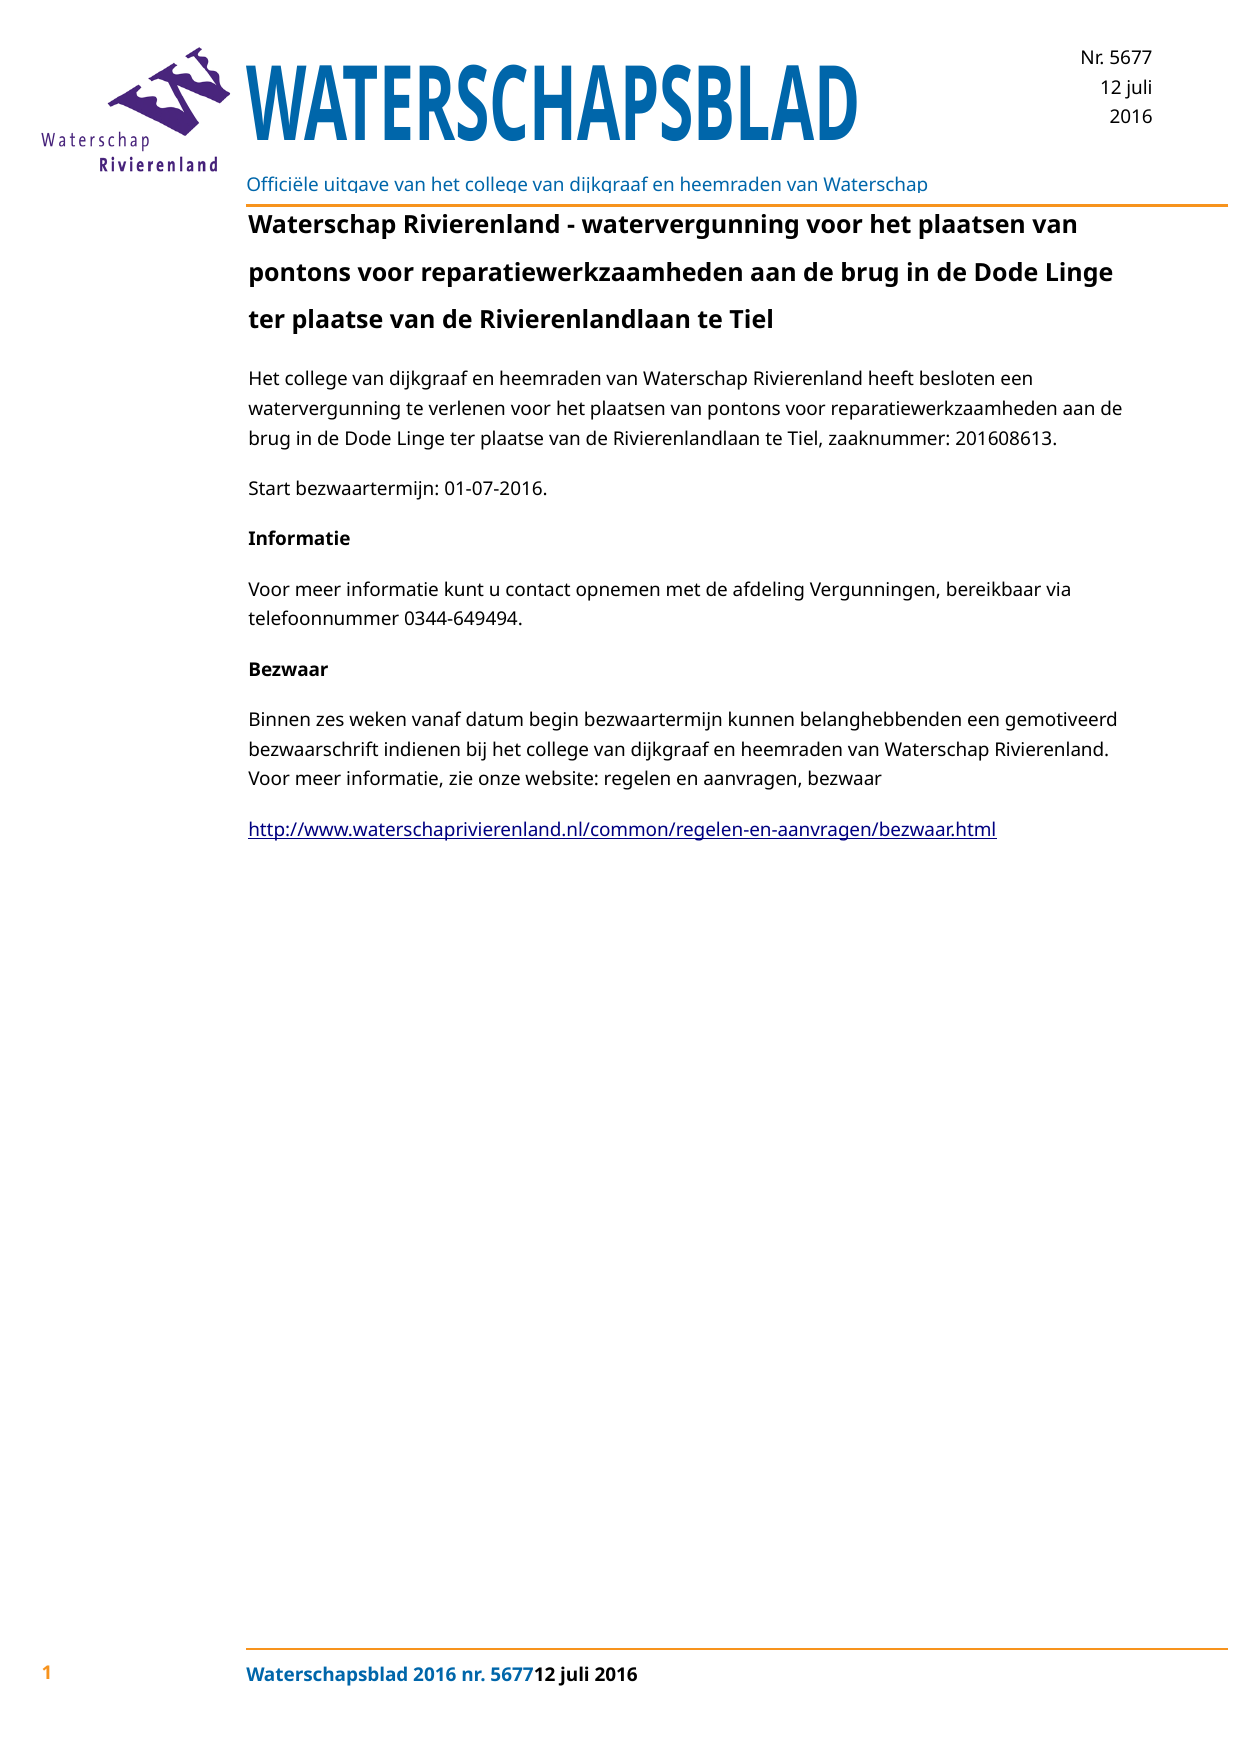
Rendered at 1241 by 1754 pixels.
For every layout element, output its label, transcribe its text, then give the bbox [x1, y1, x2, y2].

text Het college van dijkgraaf en heemraden van Waterschap Rivierenland heeft besloten een watervergunning te verlenen voor het plaatsen van pontons voor reparatiewerkzaamheden aan de brug in de Dode Linge ter plaatse van de Rivierenlandlaan te Tiel, zaaknummer: 201608613. [248, 366, 1152, 450]
text Bezwaar [248, 656, 1152, 682]
text Binnen zes weken vanaf datum begin bezwaartermijn kunnen belanghebbenden een gemotiveerd bezwaarschrift indienen bij het college van dijkgraaf en heemraden van Waterschap Rivierenland. Voor meer informatie, zie onze website: regelen en aanvragen, bezwaar [248, 706, 1152, 791]
text Informatie [248, 526, 1152, 551]
picture [41, 47, 231, 172]
text http://www.waterschaprivierenland.nl/common/regelen-en-aanvragen/bezwaar.html [248, 816, 1152, 842]
text Start bezwaartermijn: 01-07-2016. [248, 475, 1152, 501]
text Voor meer informatie kunt u contact opnemen met de afdeling Vergunningen, bereikbaar via telefoonnummer 0344-649494. [248, 576, 1152, 631]
text Waterschap Rivierenland - watervergunning voor het plaatsen van pontons voor reparatiewerkzaamheden aan de brug in de Dode Linge ter plaatse van de Rivierenlandlaan te Tiel [248, 207, 1152, 336]
